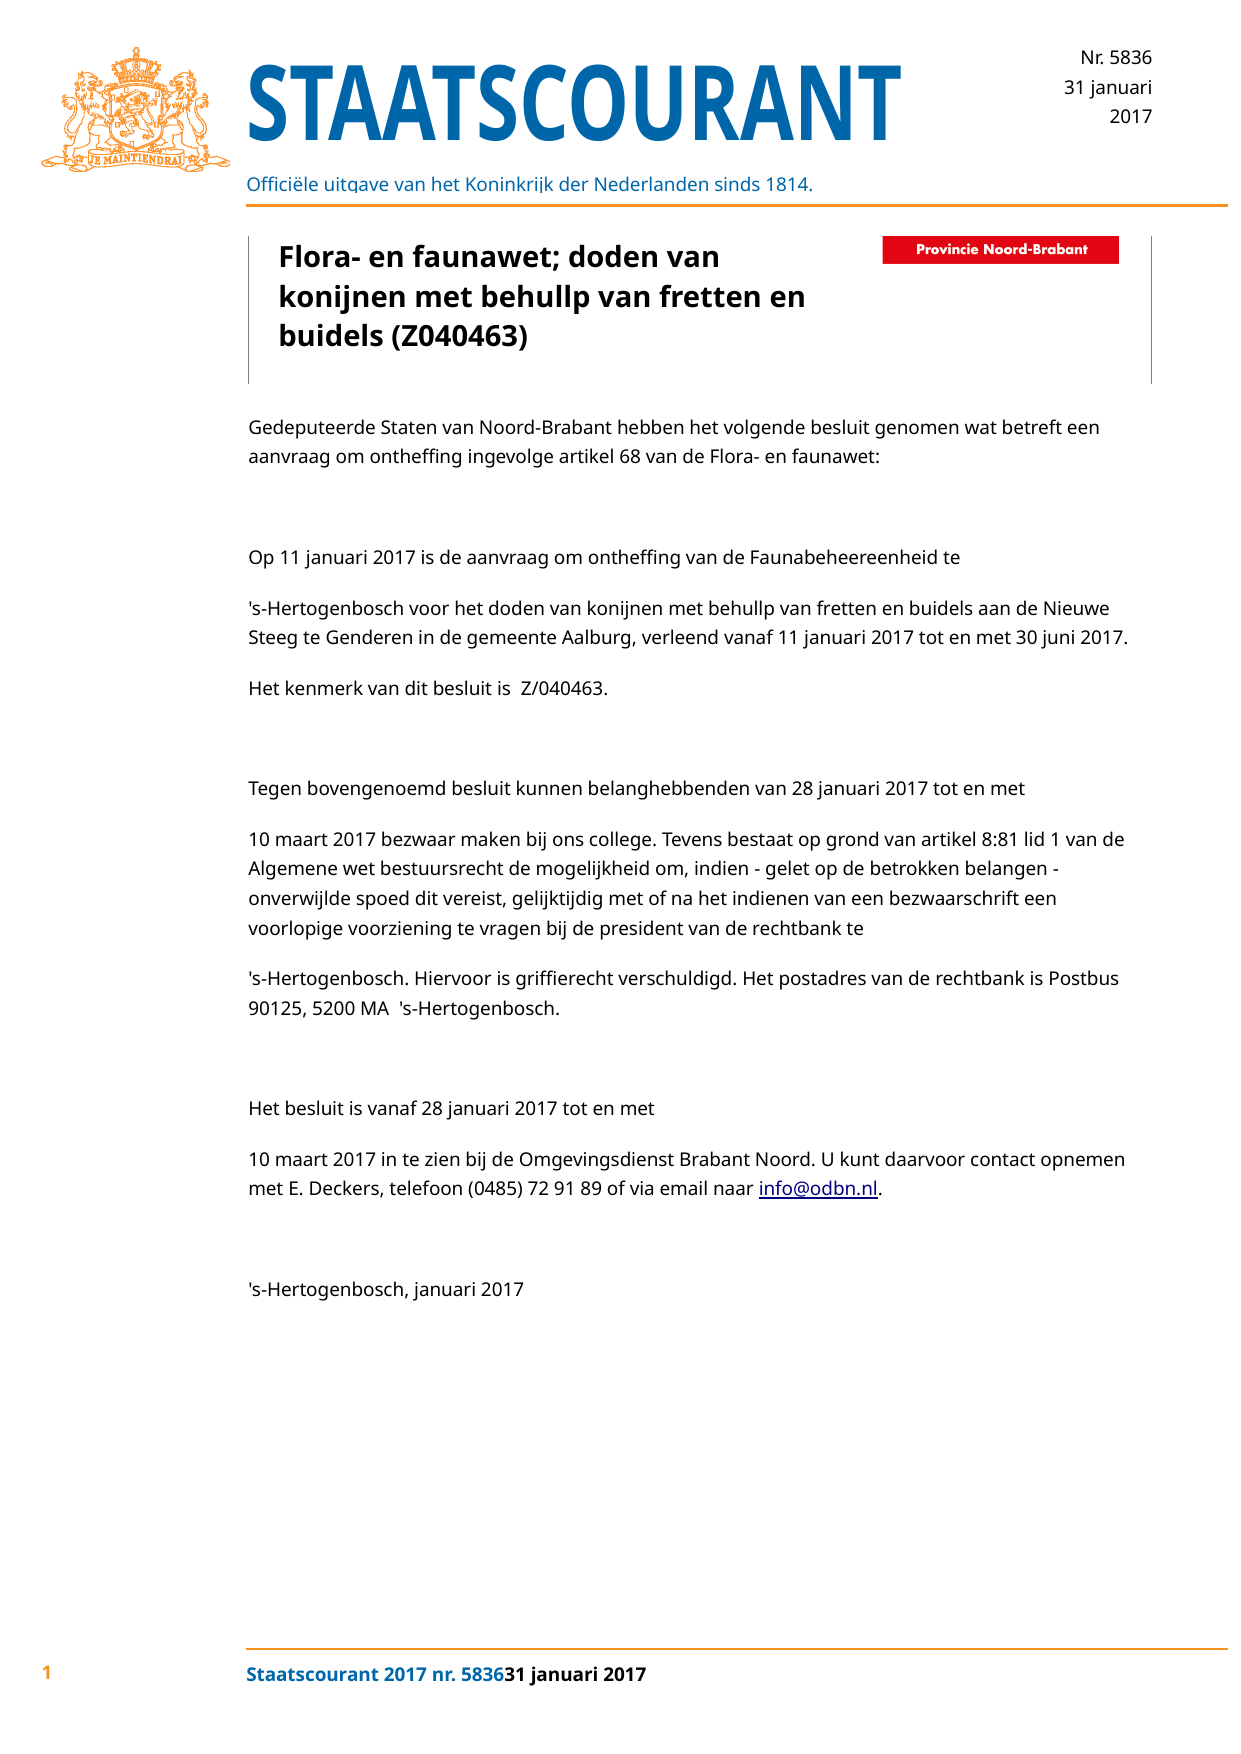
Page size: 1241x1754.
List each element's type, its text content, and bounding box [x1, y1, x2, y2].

text 10 maart 2017 in te zien bij de Omgevingsdienst Brabant Noord. U kunt daarvoor contact opnemen met E. Deckers, telefoon (0485) 72 91 89 of via email naar info@odbn.nl. [248, 1146, 1152, 1201]
text Tegen bovengenoemd besluit kunnen belanghebbenden van 28 januari 2017 tot en met [248, 776, 1152, 801]
text 's-Hertogenbosch voor het doden van konijnen met behullp van fretten en buidels aan de Nieuwe Steeg te Genderen in de gemeente Aalburg, verleend vanaf 11 januari 2017 tot en met 30 juni 2017. [248, 595, 1152, 650]
table_header [1119, 236, 1151, 263]
table_header Flora- en faunawet; doden van konijnen met behullp van fretten en buidels (Z040463) [249, 236, 850, 384]
table_header [850, 236, 882, 263]
picture [882, 236, 1119, 264]
text Het besluit is vanaf 28 januari 2017 tot en met [248, 1096, 1152, 1121]
picture [41, 47, 231, 172]
text Op 11 januari 2017 is de aanvraag om ontheffing van de Faunabeheereenheid te [248, 544, 1152, 570]
table_header [850, 264, 1151, 384]
text Het kenmerk van dit besluit is Z/040463. [248, 675, 1152, 701]
text 's-Hertogenbosch. Hiervoor is griffierecht verschuldigd. Het postadres van de rechtbank is Postbus 90125, 5200 MA 's-Hertogenbosch. [248, 965, 1152, 1021]
text 10 maart 2017 bezwaar maken bij ons college. Tevens bestaat op grond van artikel 8:81 lid 1 van de Algemene wet bestuursrecht de mogelijkheid om, indien - gelet op de betrokken belangen - onverwijlde spoed dit vereist, gelijktijdig met of na het indienen van een bezwaarschrift een voorlopige voorziening te vragen bij de president van de rechtbank te [248, 826, 1152, 941]
text 's-Hertogenbosch, januari 2017 [248, 1276, 1152, 1302]
text Gedeputeerde Staten van Noord-Brabant hebben het volgende besluit genomen wat betreft een aanvraag om ontheffing ingevolge artikel 68 van de Flora- en faunawet: [248, 414, 1152, 469]
